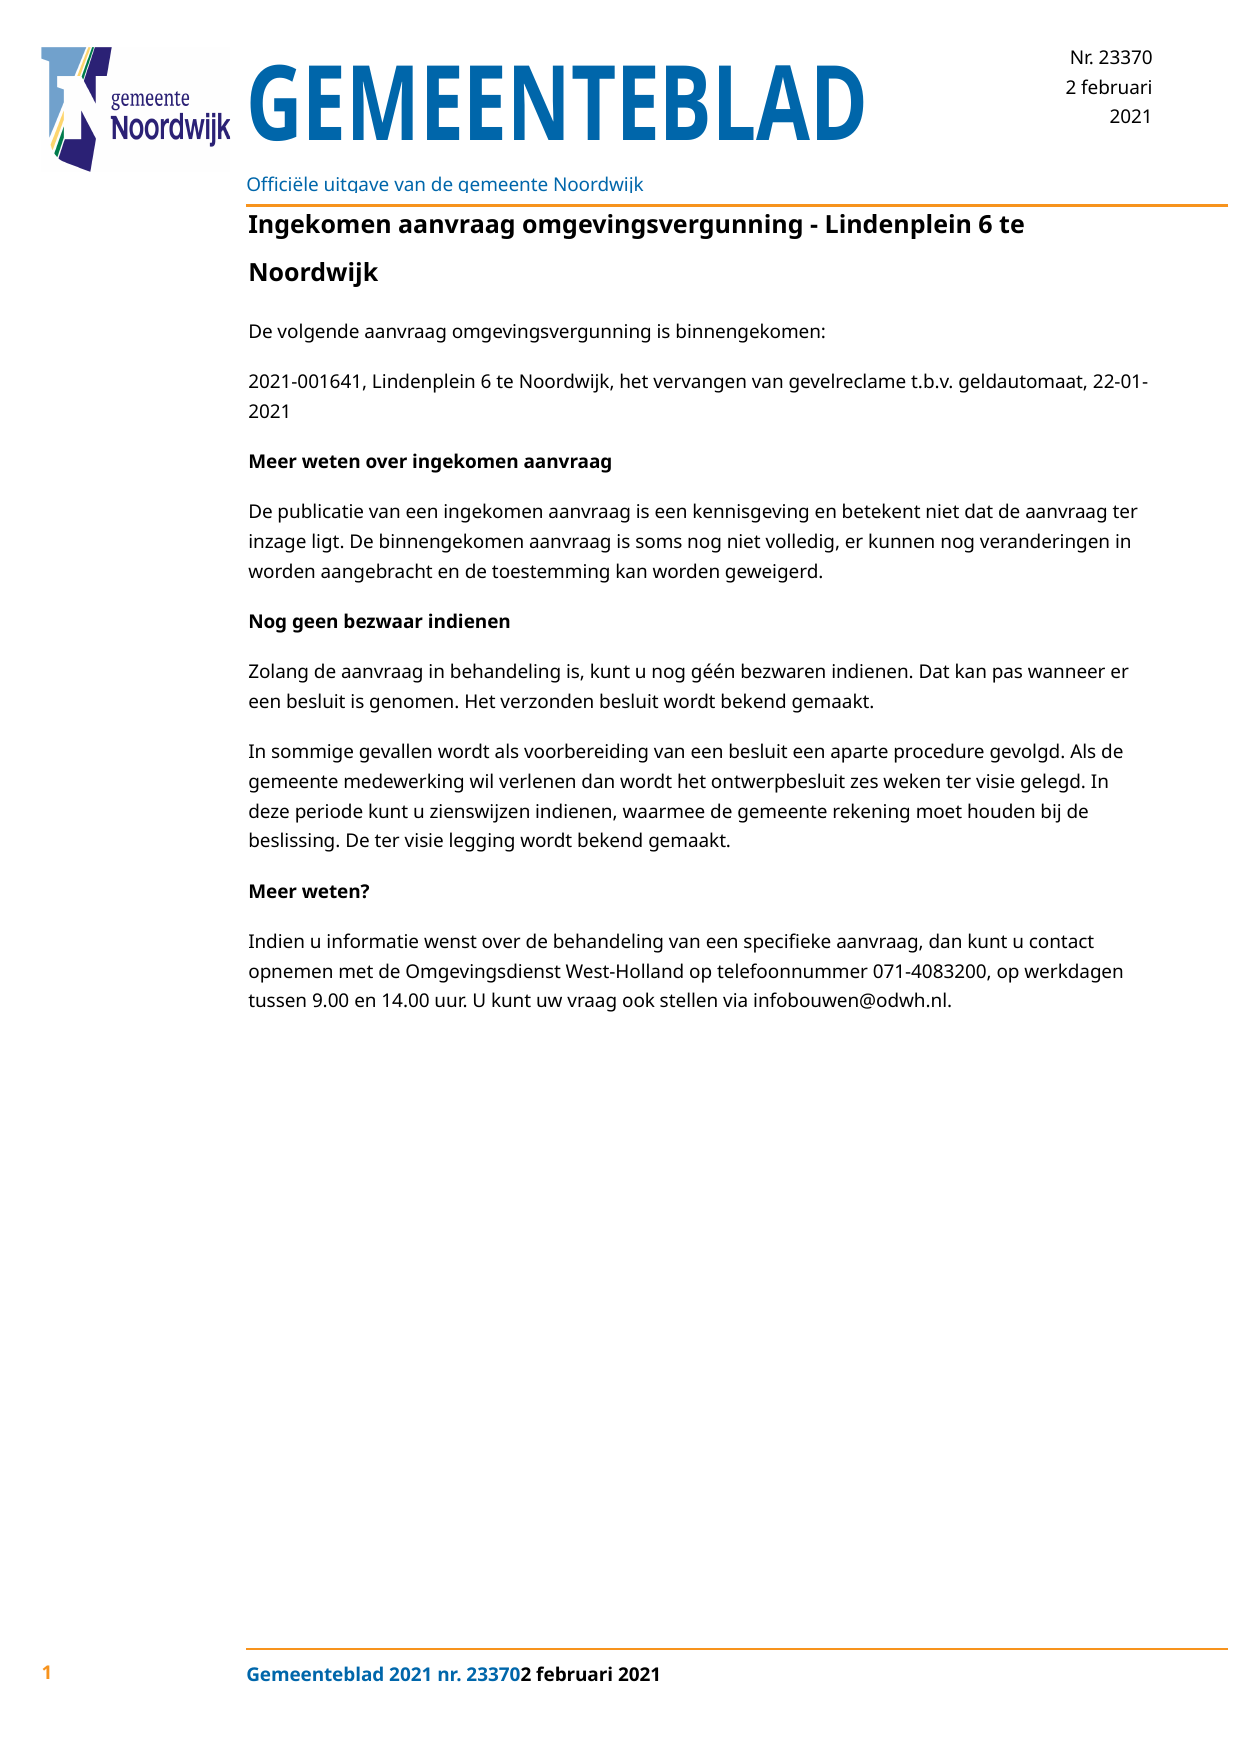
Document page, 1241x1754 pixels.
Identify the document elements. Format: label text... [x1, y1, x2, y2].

text De publicatie van een ingekomen aanvraag is een kennisgeving en betekent niet dat de aanvraag ter inzage ligt. De binnengekomen aanvraag is soms nog niet volledig, er kunnen nog veranderingen in worden aangebracht en de toestemming kan worden geweigerd. [248, 499, 1152, 584]
text Meer weten? [248, 878, 1152, 904]
text De volgende aanvraag omgevingsvergunning is binnengekomen: [248, 318, 1152, 344]
picture [41, 47, 231, 172]
text Indien u informatie wenst over de behandeling van een specifieke aanvraag, dan kunt u contact opnemen met de Omgevingsdienst West-Holland op telefoonnummer 071-4083200, op werkdagen tussen 9.00 en 14.00 uur. U kunt uw vraag ook stellen via infobouwen@odwh.nl. [248, 928, 1152, 1013]
text Zolang de aanvraag in behandeling is, kunt u nog géén bezwaren indienen. Dat kan pas wanneer er een besluit is genomen. Het verzonden besluit wordt bekend gemaakt. [248, 659, 1152, 714]
text Ingekomen aanvraag omgevingsvergunning - Lindenplein 6 te Noordwijk [248, 207, 1152, 288]
text Meer weten over ingekomen aanvraag [248, 448, 1152, 474]
text 2021-001641, Lindenplein 6 te Noordwijk, het vervangen van gevelreclame t.b.v. geldautomaat, 22-01-2021 [248, 368, 1152, 424]
text In sommige gevallen wordt als voorbereiding van een besluit een aparte procedure gevolgd. Als de gemeente medewerking wil verlenen dan wordt het ontwerpbesluit zes weken ter visie gelegd. In deze periode kunt u zienswijzen indienen, waarmee de gemeente rekening moet houden bij de beslissing. De ter visie legging wordt bekend gemaakt. [248, 739, 1152, 853]
text Nog geen bezwaar indienen [248, 608, 1152, 634]
